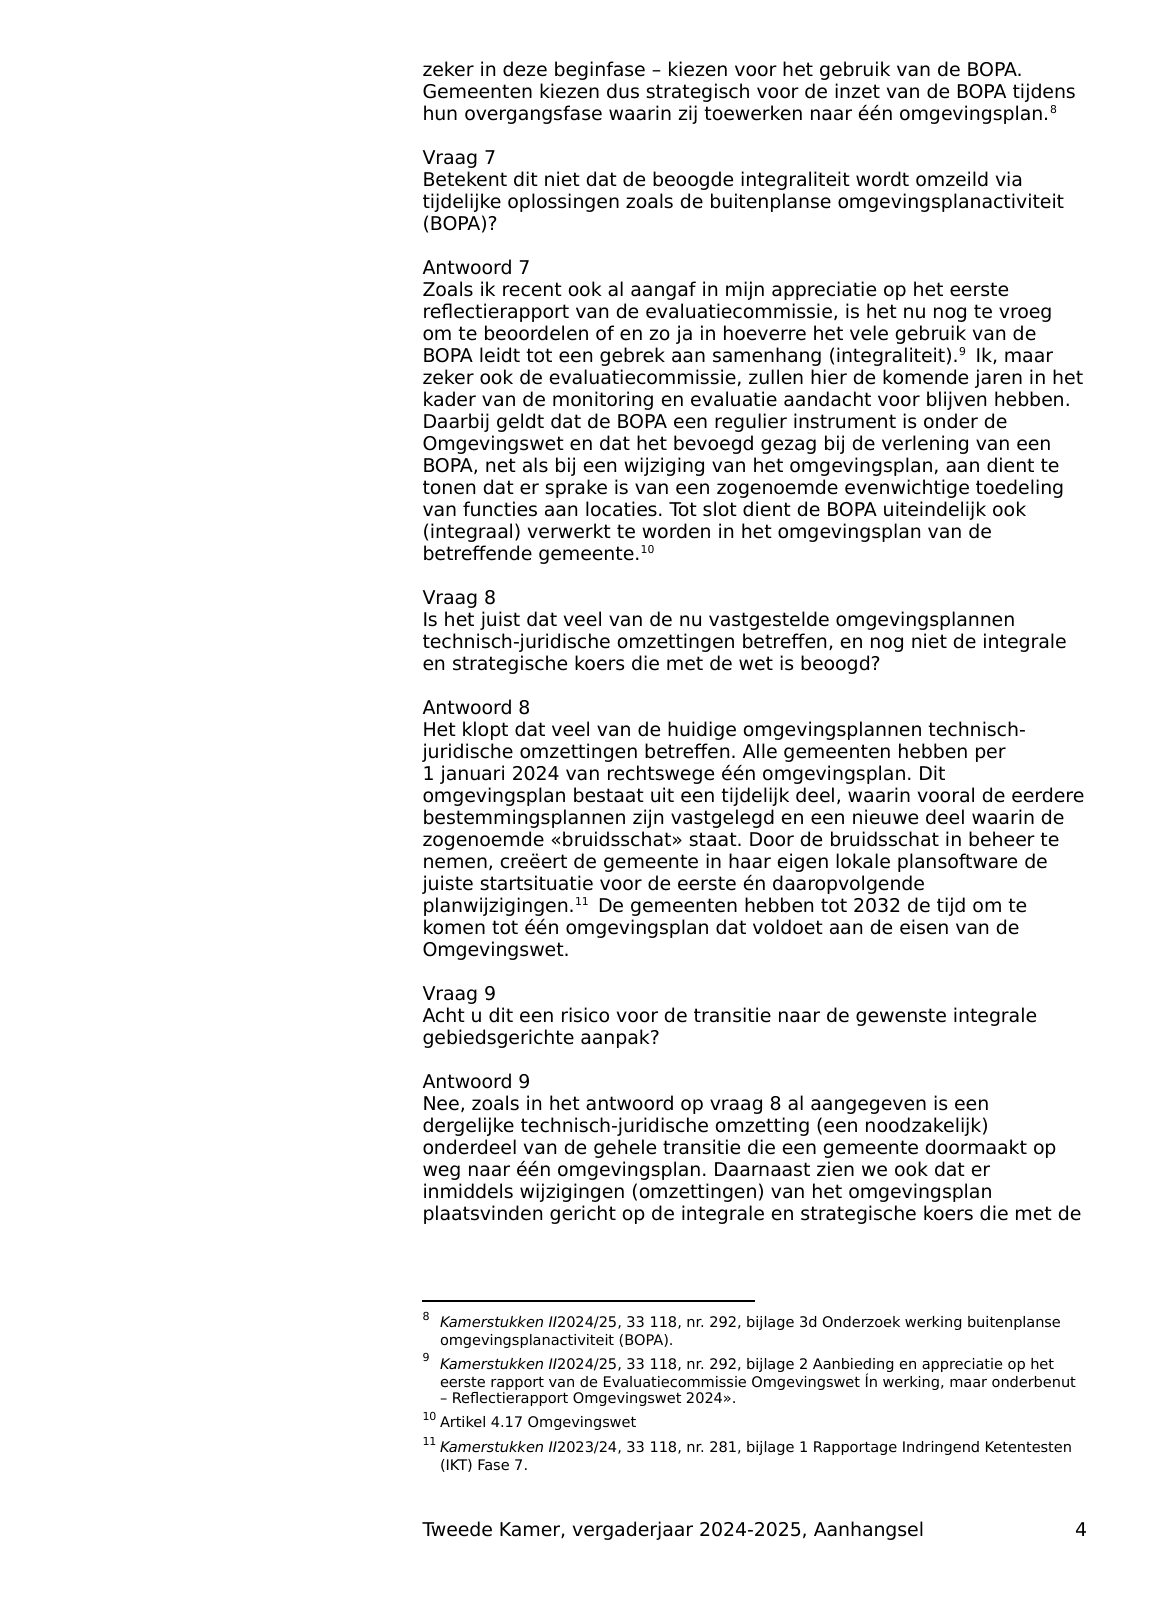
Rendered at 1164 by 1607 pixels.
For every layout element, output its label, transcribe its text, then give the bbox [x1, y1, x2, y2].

text Vraag 8 [422, 587, 1087, 609]
text Vraag 9 [422, 983, 1087, 1005]
text Zoals ik recent ook al aangaf in mijn appreciatie op het eerste reflectierapport van de evaluatiecommissie, is het nu nog te vroeg om te beoordelen of en zo ja in hoeverre het vele gebruik van de BOPA leidt tot een gebrek aan samenhang (integraliteit). Ik, maar zeker ook de evaluatiecommissie, zullen hier de komende jaren in het kader van de monitoring en evaluatie aandacht voor blijven hebben. Daarbij geldt dat de BOPA een regulier instrument is onder de Omgevingswet en dat het bevoegd gezag bij de verlening van een BOPA, net als bij een wijziging van het omgevingsplan, aan dient te tonen dat er sprake is van een zogenoemde evenwichtige toedeling van functies aan locaties. Tot slot dient de BOPA uiteindelijk ook (integraal) verwerkt te worden in het omgevingsplan van de betreffende gemeente. [422, 279, 1087, 565]
text Acht u dit een risico voor de transitie naar de gewenste integrale gebiedsgerichte aanpak? [422, 1005, 1087, 1049]
text Kamerstukken II2024/25, 33 118, nr. 292, bijlage 2 Aanbieding en appreciatie op het eerste rapport van de Evaluatiecommissie Omgevingswet Ín werking, maar onderbenut – Reflectierapport Omgevingswet 2024». [422, 1352, 1087, 1407]
text Antwoord 8 [422, 697, 1087, 719]
text Nee, zoals in het antwoord op vraag 8 al aangegeven is een dergelijke technisch-juridische omzetting (een noodzakelijk) onderdeel van de gehele transitie die een gemeente doormaakt op weg naar één omgevingsplan. Daarnaast zien we ook dat er inmiddels wijzigingen (omzettingen) van het omgevingsplan plaatsvinden gericht op de integrale en strategische koers die met de [422, 1093, 1087, 1225]
text Kamerstukken II2024/25, 33 118, nr. 292, bijlage 3d Onderzoek werking buitenplanse omgevingsplanactiviteit (BOPA). [422, 1310, 1087, 1349]
text Is het juist dat veel van de nu vastgestelde omgevingsplannen technisch-juridische omzettingen betreffen, en nog niet de integrale en strategische koers die met de wet is beoogd? [422, 609, 1087, 675]
text Kamerstukken II2023/24, 33 118, nr. 281, bijlage 1 Rapportage Indringend Ketentesten (IKT) Fase 7. [422, 1435, 1087, 1474]
text zeker in deze beginfase – kiezen voor het gebruik van de BOPA. Gemeenten kiezen dus strategisch voor de inzet van de BOPA tijdens hun overgangsfase waarin zij toewerken naar één omgevingsplan. [422, 59, 1087, 125]
text Antwoord 7 [422, 257, 1087, 279]
text Het klopt dat veel van de huidige omgevingsplannen technisch-juridische omzettingen betreffen. Alle gemeenten hebben per 1 januari 2024 van rechtswege één omgevingsplan. Dit omgevingsplan bestaat uit een tijdelijk deel, waarin vooral de eerdere bestemmingsplannen zijn vastgelegd en een nieuwe deel waarin de zogenoemde «bruidsschat» staat. Door de bruidsschat in beheer te nemen, creëert de gemeente in haar eigen lokale plansoftware de juiste startsituatie voor de eerste én daaropvolgende planwijzigingen. De gemeenten hebben tot 2032 de tijd om te komen tot één omgevingsplan dat voldoet aan de eisen van de Omgevingswet. [422, 719, 1087, 961]
text Antwoord 9 [422, 1071, 1087, 1093]
text Betekent dit niet dat de beoogde integraliteit wordt omzeild via tijdelijke oplossingen zoals de buitenplanse omgevingsplanactiviteit (BOPA)? [422, 169, 1087, 235]
text Vraag 7 [422, 147, 1087, 169]
text Artikel 4.17 Omgevingswet [422, 1410, 1087, 1432]
